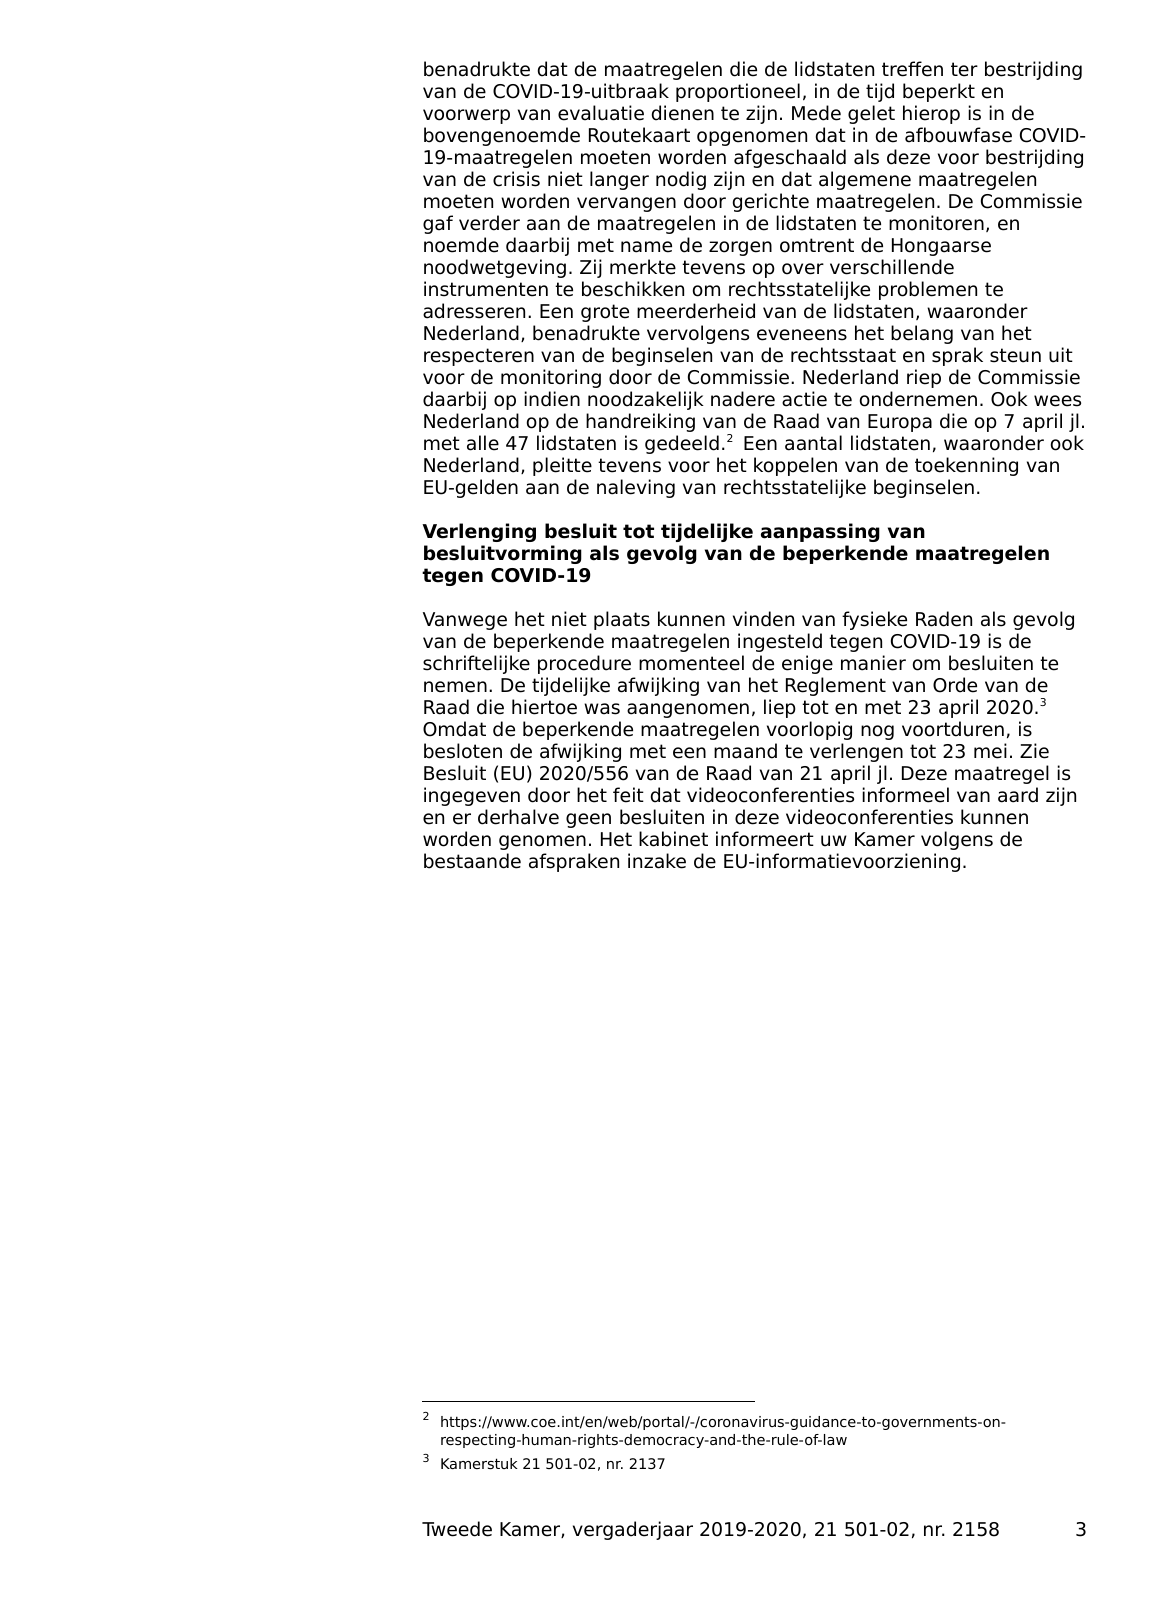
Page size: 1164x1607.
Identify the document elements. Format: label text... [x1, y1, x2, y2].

subtitle Verlenging besluit tot tijdelijke aanpassing van besluitvorming als gevolg van de beperkende maatregelen tegen COVID-19 [422, 521, 1087, 587]
text benadrukte dat de maatregelen die de lidstaten treffen ter bestrijding van de COVID-19-uitbraak proportioneel, in de tijd beperkt en voorwerp van evaluatie dienen te zijn. Mede gelet hierop is in de bovengenoemde Routekaart opgenomen dat in de afbouwfase COVID-19-maatregelen moeten worden afgeschaald als deze voor bestrijding van de crisis niet langer nodig zijn en dat algemene maatregelen moeten worden vervangen door gerichte maatregelen. De Commissie gaf verder aan de maatregelen in de lidstaten te monitoren, en noemde daarbij met name de zorgen omtrent de Hongaarse noodwetgeving. Zij merkte tevens op over verschillende instrumenten te beschikken om rechtsstatelijke problemen te adresseren. Een grote meerderheid van de lidstaten, waaronder Nederland, benadrukte vervolgens eveneens het belang van het respecteren van de beginselen van de rechtsstaat en sprak steun uit voor de monitoring door de Commissie. Nederland riep de Commissie daarbij op indien noodzakelijk nadere actie te ondernemen. Ook wees Nederland op de handreiking van de Raad van Europa die op 7 april jl. met alle 47 lidstaten is gedeeld. Een aantal lidstaten, waaronder ook Nederland, pleitte tevens voor het koppelen van de toekenning van EU-gelden aan de naleving van rechtsstatelijke beginselen. [422, 59, 1087, 499]
text https://www.coe.int/en/web/portal/-/coronavirus-guidance-to-governments-on-respecting-human-rights-democracy-and-the-rule-of-law [422, 1410, 1087, 1449]
text Vanwege het niet plaats kunnen vinden van fysieke Raden als gevolg van de beperkende maatregelen ingesteld tegen COVID-19 is de schriftelijke procedure momenteel de enige manier om besluiten te nemen. De tijdelijke afwijking van het Reglement van Orde van de Raad die hiertoe was aangenomen, liep tot en met 23 april 2020. Omdat de beperkende maatregelen voorlopig nog voortduren, is besloten de afwijking met een maand te verlengen tot 23 mei. Zie Besluit (EU) 2020/556 van de Raad van 21 april jl. Deze maatregel is ingegeven door het feit dat videoconferenties informeel van aard zijn en er derhalve geen besluiten in deze videoconferenties kunnen worden genomen. Het kabinet informeert uw Kamer volgens de bestaande afspraken inzake de EU-informatievoorziening. [422, 609, 1087, 873]
text Kamerstuk 21 501-02, nr. 2137 [422, 1452, 1087, 1474]
